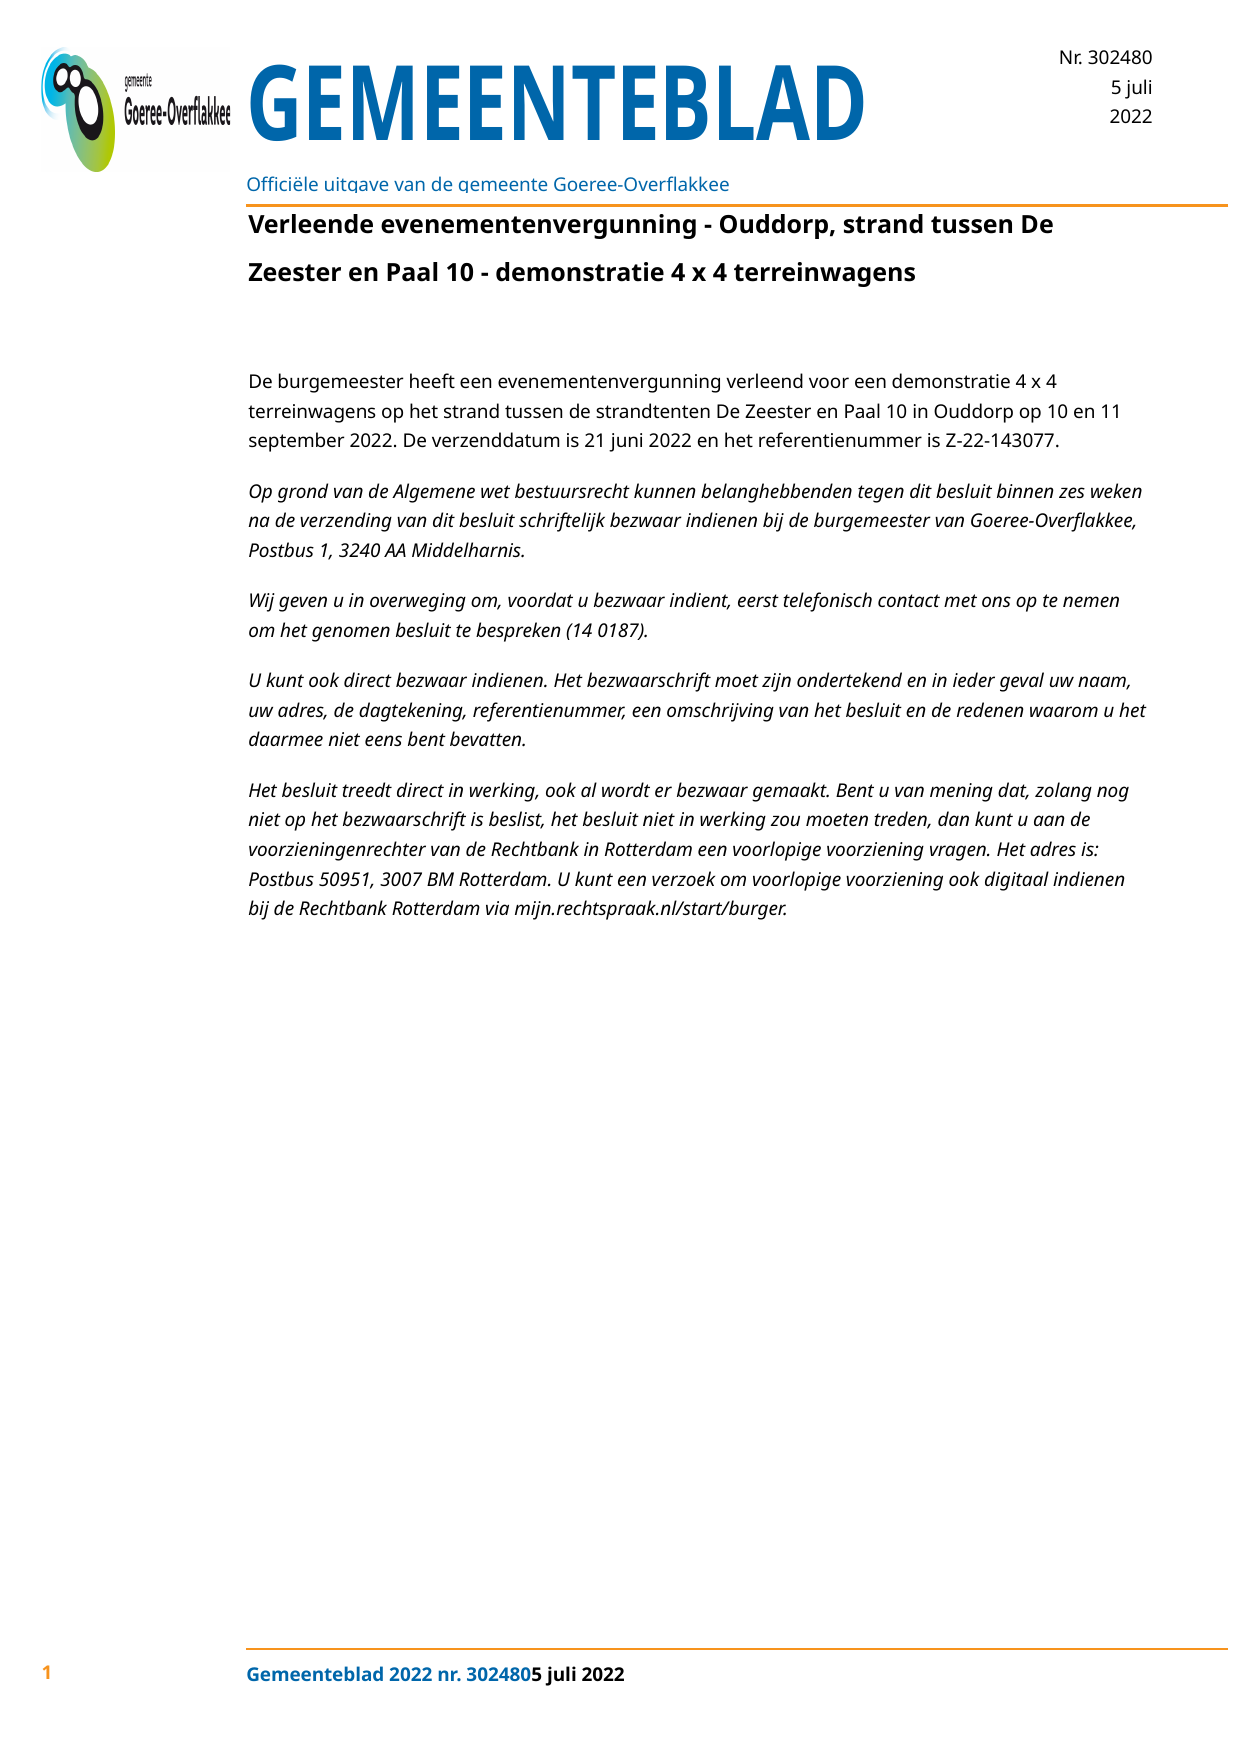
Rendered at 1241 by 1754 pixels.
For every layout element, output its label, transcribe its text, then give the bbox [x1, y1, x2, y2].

text Verleende evenementenvergunning - Ouddorp, strand tussen De Zeester en Paal 10 - demonstratie 4 x 4 terreinwagens [248, 207, 1152, 288]
text Het besluit treedt direct in werking, ook al wordt er bezwaar gemaakt. Bent u van mening dat, zolang nog niet op het bezwaarschrift is beslist, het besluit niet in werking zou moeten treden, dan kunt u aan de voorzieningenrechter van de Rechtbank in Rotterdam een voorlopige voorziening vragen. Het adres is: Postbus 50951, 3007 BM Rotterdam. U kunt een verzoek om voorlopige voorziening ook digitaal indienen bij de Rechtbank Rotterdam via mijn.rechtspraak.nl/start/burger. [248, 777, 1152, 921]
picture [41, 47, 231, 172]
text Wij geven u in overweging om, voordat u bezwaar indient, eerst telefonisch contact met ons op te nemen om het genomen besluit te bespreken (14 0187). [248, 587, 1152, 643]
text Op grond van de Algemene wet bestuursrecht kunnen belanghebbenden tegen dit besluit binnen zes weken na de verzending van dit besluit schriftelijk bezwaar indienen bij de burgemeester van Goeree-Overflakkee, Postbus 1, 3240 AA Middelharnis. [248, 478, 1152, 563]
text U kunt ook direct bezwaar indienen. Het bezwaarschrift moet zijn ondertekend en in ieder geval uw naam, uw adres, de dagtekening, referentienummer, een omschrijving van het besluit en de redenen waarom u het daarmee niet eens bent bevatten. [248, 667, 1152, 752]
text De burgemeester heeft een evenementenvergunning verleend voor een demonstratie 4 x 4 terreinwagens op het strand tussen de strandtenten De Zeester en Paal 10 in Ouddorp op 10 en 11 september 2022. De verzenddatum is 21 juni 2022 en het referentienummer is Z-22-143077. [248, 368, 1152, 453]
